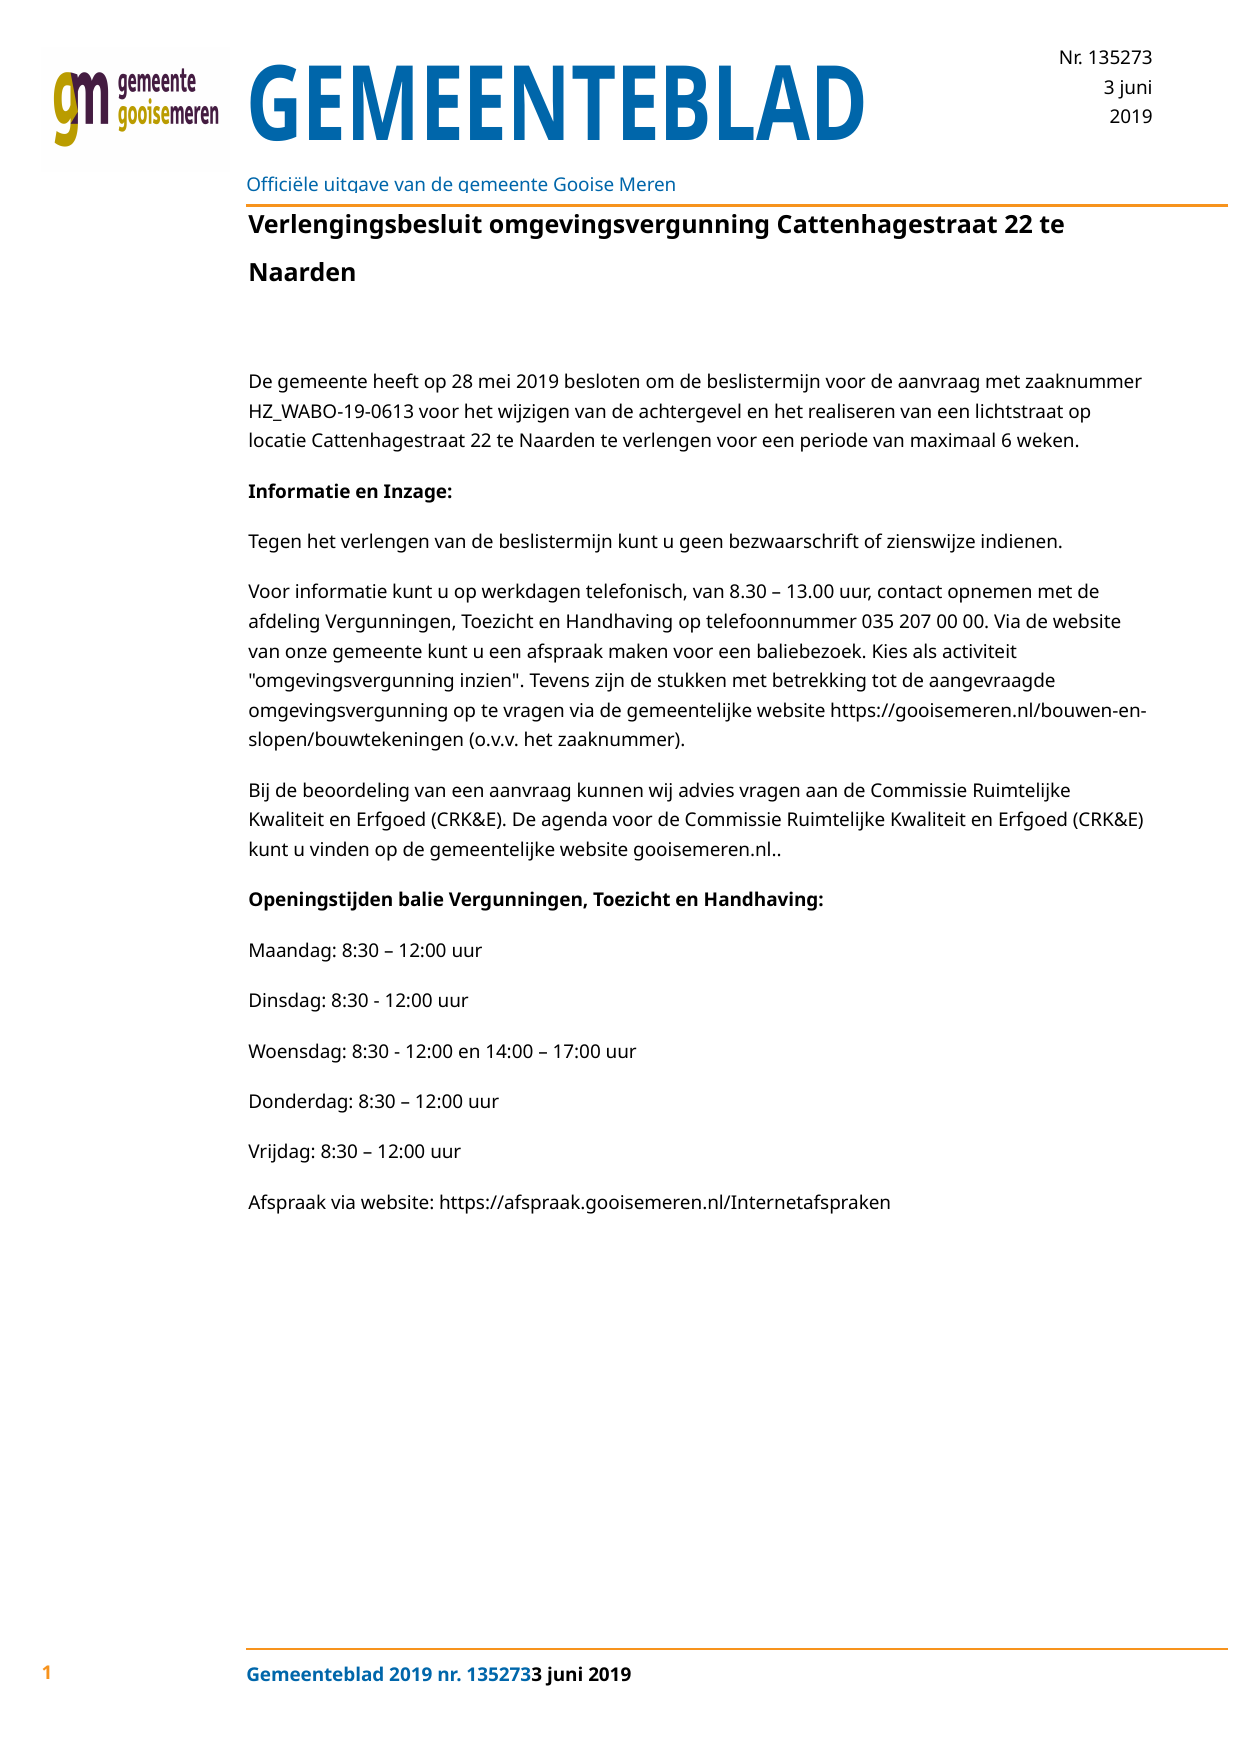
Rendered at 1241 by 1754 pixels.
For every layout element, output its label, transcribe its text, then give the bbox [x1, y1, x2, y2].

text Donderdag: 8:30 – 12:00 uur [248, 1088, 1152, 1114]
text Maandag: 8:30 – 12:00 uur [248, 937, 1152, 963]
text Tegen het verlengen van de beslistermijn kunt u geen bezwaarschrift of zienswijze indienen. [248, 528, 1152, 554]
text Woensdag: 8:30 - 12:00 en 14:00 – 17:00 uur [248, 1038, 1152, 1064]
text De gemeente heeft op 28 mei 2019 besloten om de beslistermijn voor de aanvraag met zaaknummer HZ_WABO-19-0613 voor het wijzigen van de achtergevel en het realiseren van een lichtstraat op locatie Cattenhagestraat 22 te Naarden te verlengen voor een periode van maximaal 6 weken. [248, 368, 1152, 453]
text Voor informatie kunt u op werkdagen telefonisch, van 8.30 – 13.00 uur, contact opnemen met de afdeling Vergunningen, Toezicht en Handhaving op telefoonnummer 035 207 00 00. Via de website van onze gemeente kunt u een afspraak maken voor een baliebezoek. Kies als activiteit "omgevingsvergunning inzien". Tevens zijn de stukken met betrekking tot de aangevraagde omgevingsvergunning op te vragen via de gemeentelijke website https://gooisemeren.nl/bouwen-en-slopen/bouwtekeningen (o.v.v. het zaaknummer). [248, 579, 1152, 752]
text Dinsdag: 8:30 - 12:00 uur [248, 987, 1152, 1013]
picture [41, 47, 231, 172]
text Verlengingsbesluit omgevingsvergunning Cattenhagestraat 22 te Naarden [248, 207, 1152, 288]
text Openingstijden balie Vergunningen, Toezicht en Handhaving: [248, 887, 1152, 912]
text Bij de beoordeling van een aanvraag kunnen wij advies vragen aan de Commissie Ruimtelijke Kwaliteit en Erfgoed (CRK&E). De agenda voor de Commissie Ruimtelijke Kwaliteit en Erfgoed (CRK&E) kunt u vinden op de gemeentelijke website gooisemeren.nl.. [248, 777, 1152, 862]
text Informatie en Inzage: [248, 478, 1152, 504]
text Vrijdag: 8:30 – 12:00 uur [248, 1139, 1152, 1164]
text Afspraak via website: https://afspraak.gooisemeren.nl/Internetafspraken [248, 1189, 1152, 1215]
